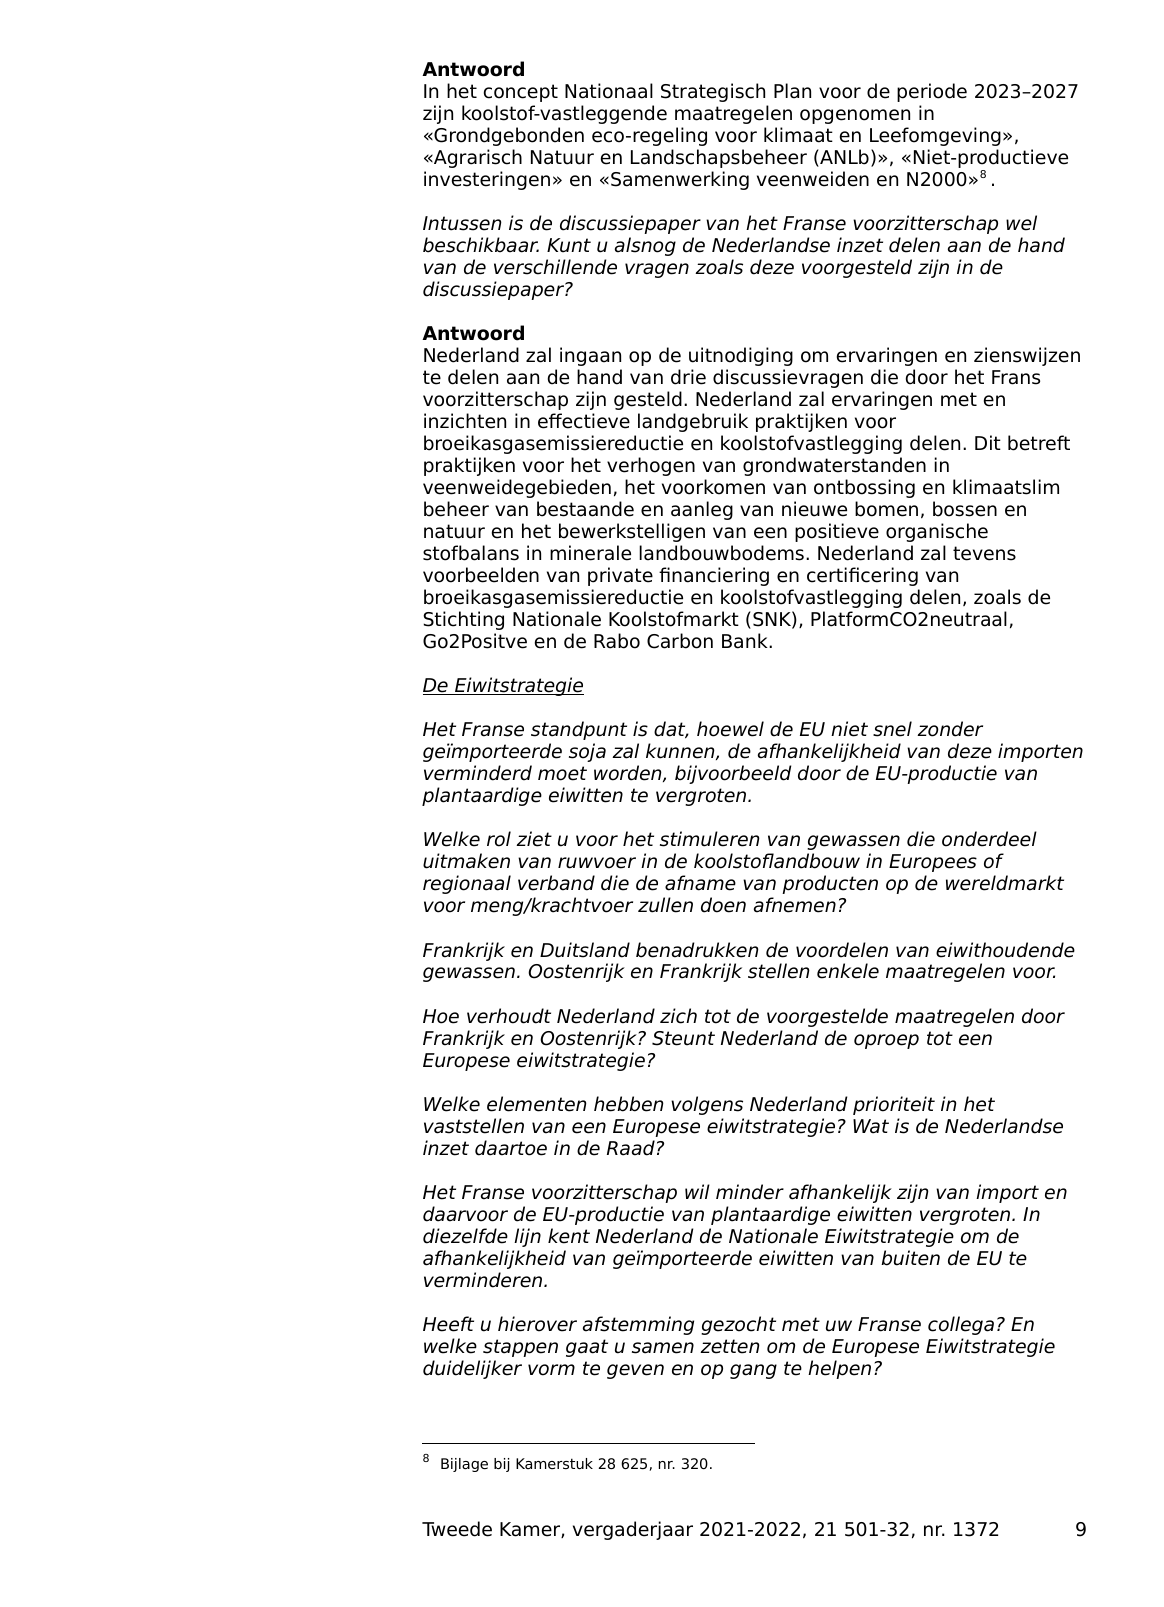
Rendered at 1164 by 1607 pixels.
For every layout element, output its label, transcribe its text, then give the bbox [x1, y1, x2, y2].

subtitle Antwoord [422, 59, 1087, 81]
text Intussen is de discussiepaper van het Franse voorzitterschap wel beschikbaar. Kunt u alsnog de Nederlandse inzet delen aan de hand van de verschillende vragen zoals deze voorgesteld zijn in de discussiepaper? [422, 213, 1087, 301]
text Het Franse standpunt is dat, hoewel de EU niet snel zonder geïmporteerde soja zal kunnen, de afhankelijkheid van deze importen verminderd moet worden, bijvoorbeeld door de EU-productie van plantaardige eiwitten te vergroten. [422, 719, 1087, 807]
text Het Franse voorzitterschap wil minder afhankelijk zijn van import en daarvoor de EU-productie van plantaardige eiwitten vergroten. In diezelfde lijn kent Nederland de Nationale Eiwitstrategie om de afhankelijkheid van geïmporteerde eiwitten van buiten de EU te verminderen. [422, 1182, 1087, 1292]
text Heeft u hierover afstemming gezocht met uw Franse collega? En welke stappen gaat u samen zetten om de Europese Eiwitstrategie duidelijker vorm te geven en op gang te helpen? [422, 1314, 1087, 1380]
subtitle Antwoord [422, 323, 1087, 345]
text In het concept Nationaal Strategisch Plan voor de periode 2023–2027 zijn koolstof-vastleggende maatregelen opgenomen in «Grondgebonden eco-regeling voor klimaat en Leefomgeving», «Agrarisch Natuur en Landschapsbeheer (ANLb)», «Niet-productieve investeringen» en «Samenwerking veenweiden en N2000». [422, 81, 1087, 191]
text Hoe verhoudt Nederland zich tot de voorgestelde maatregelen door Frankrijk en Oostenrijk? Steunt Nederland de oproep tot een Europese eiwitstrategie? [422, 1006, 1087, 1072]
text Frankrijk en Duitsland benadrukken de voordelen van eiwithoudende gewassen. Oostenrijk en Frankrijk stellen enkele maatregelen voor. [422, 939, 1087, 983]
text Nederland zal ingaan op de uitnodiging om ervaringen en zienswijzen te delen aan de hand van drie discussievragen die door het Frans voorzitterschap zijn gesteld. Nederland zal ervaringen met en inzichten in effectieve landgebruik praktijken voor broeikasgasemissiereductie en koolstofvastlegging delen. Dit betreft praktijken voor het verhogen van grondwaterstanden in veenweidegebieden, het voorkomen van ontbossing en klimaatslim beheer van bestaande en aanleg van nieuwe bomen, bossen en natuur en het bewerkstelligen van een positieve organische stofbalans in minerale landbouwbodems. Nederland zal tevens voorbeelden van private financiering en certificering van broeikasgasemissiereductie en koolstofvastlegging delen, zoals de Stichting Nationale Koolstofmarkt (SNK), PlatformCO2neutraal, Go2Positve en de Rabo Carbon Bank. [422, 345, 1087, 653]
text Welke rol ziet u voor het stimuleren van gewassen die onderdeel uitmaken van ruwvoer in de koolstoflandbouw in Europees of regionaal verband die de afname van producten op de wereldmarkt voor meng/krachtvoer zullen doen afnemen? [422, 829, 1087, 917]
text Bijlage bij Kamerstuk 28 625, nr. 320. [422, 1452, 1087, 1474]
text Welke elementen hebben volgens Nederland prioriteit in het vaststellen van een Europese eiwitstrategie? Wat is de Nederlandse inzet daartoe in de Raad? [422, 1094, 1087, 1160]
subtitle De Eiwitstrategie [422, 675, 1087, 697]
